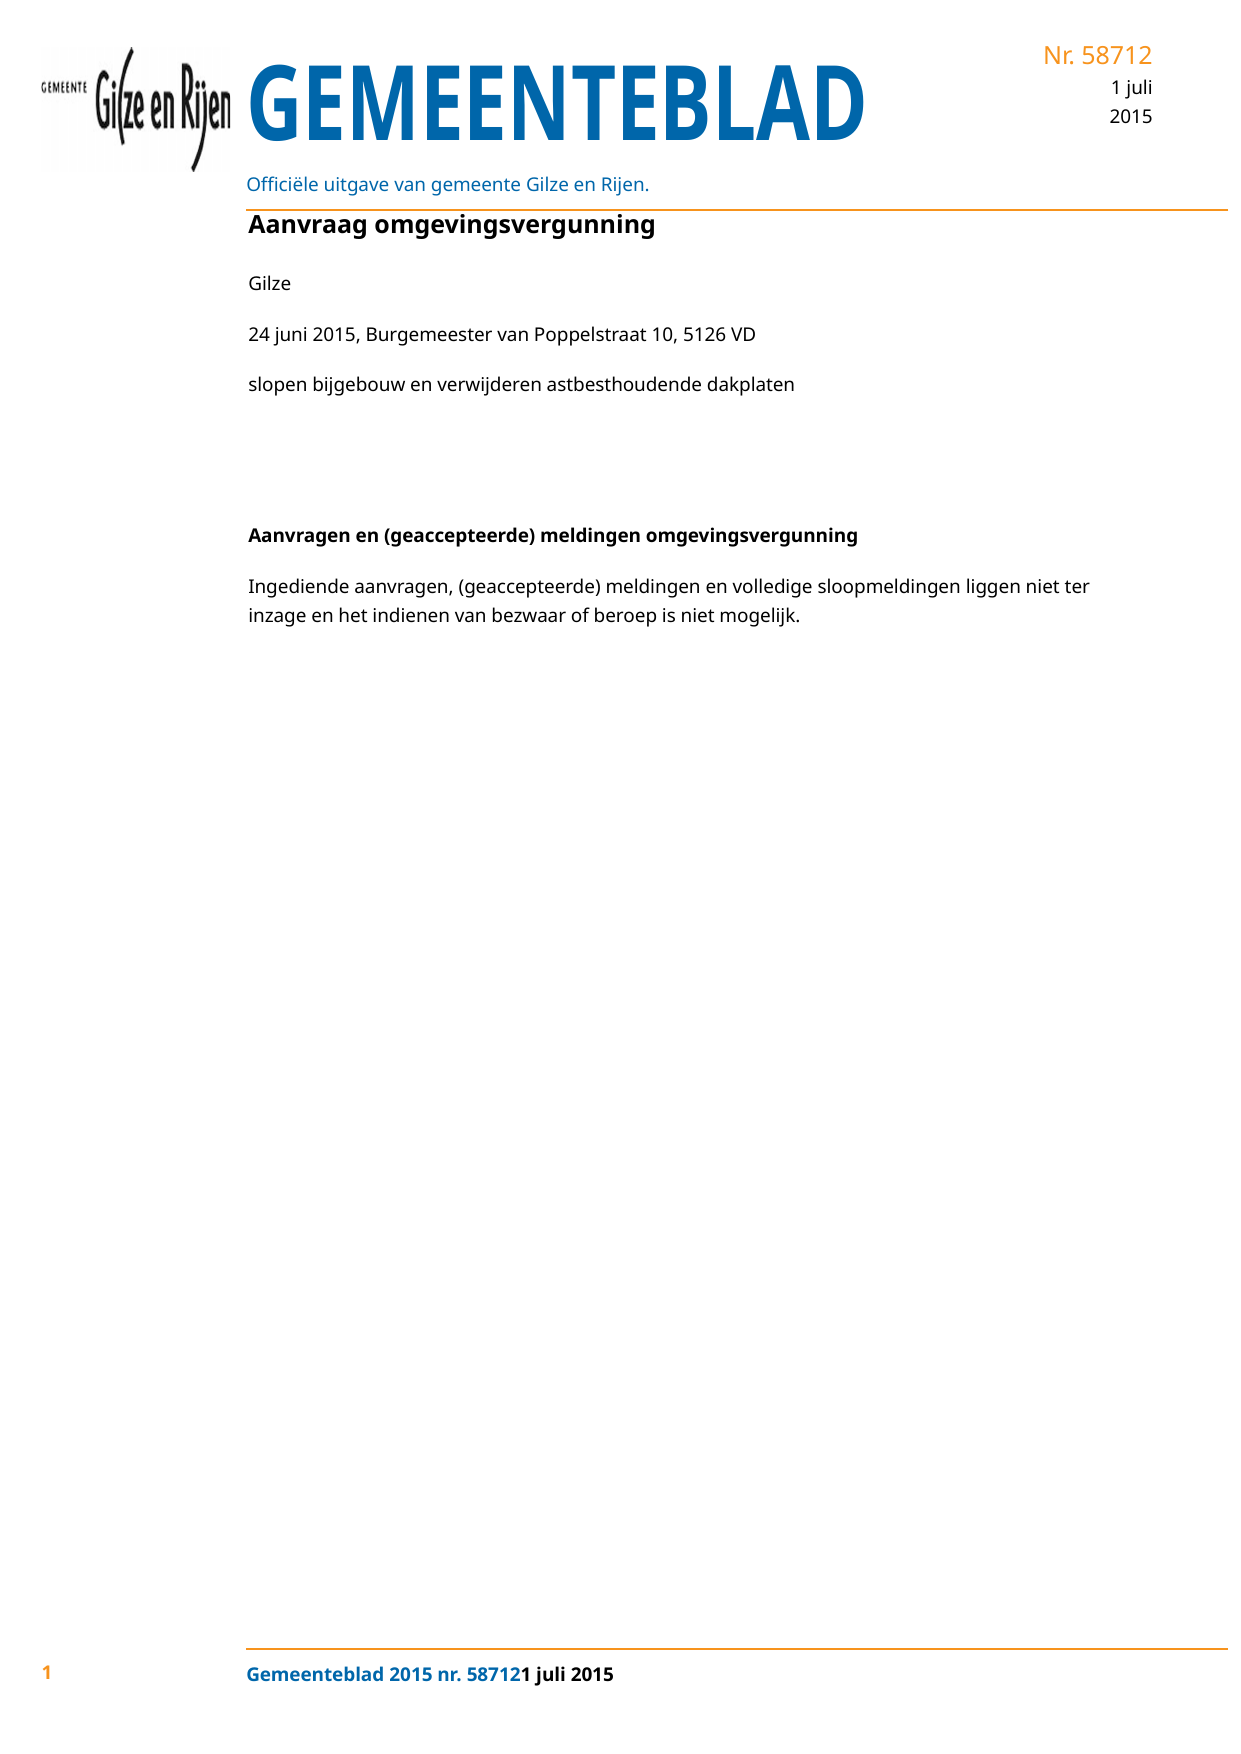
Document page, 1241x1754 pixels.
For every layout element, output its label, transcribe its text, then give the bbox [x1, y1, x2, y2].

text Aanvraag omgevingsvergunning [248, 211, 1152, 241]
text slopen bijgebouw en verwijderen astbesthoudende dakplaten [248, 371, 1152, 397]
picture [41, 47, 231, 172]
text Aanvragen en (geaccepteerde) meldingen omgevingsvergunning [248, 522, 1152, 548]
text Ingediende aanvragen, (geaccepteerde) meldingen en volledige sloopmeldingen liggen niet ter inzage en het indienen van bezwaar of beroep is niet mogelijk. [248, 573, 1152, 628]
text Gilze [248, 270, 1152, 296]
text 24 juni 2015, Burgemeester van Poppelstraat 10, 5126 VD [248, 321, 1152, 346]
